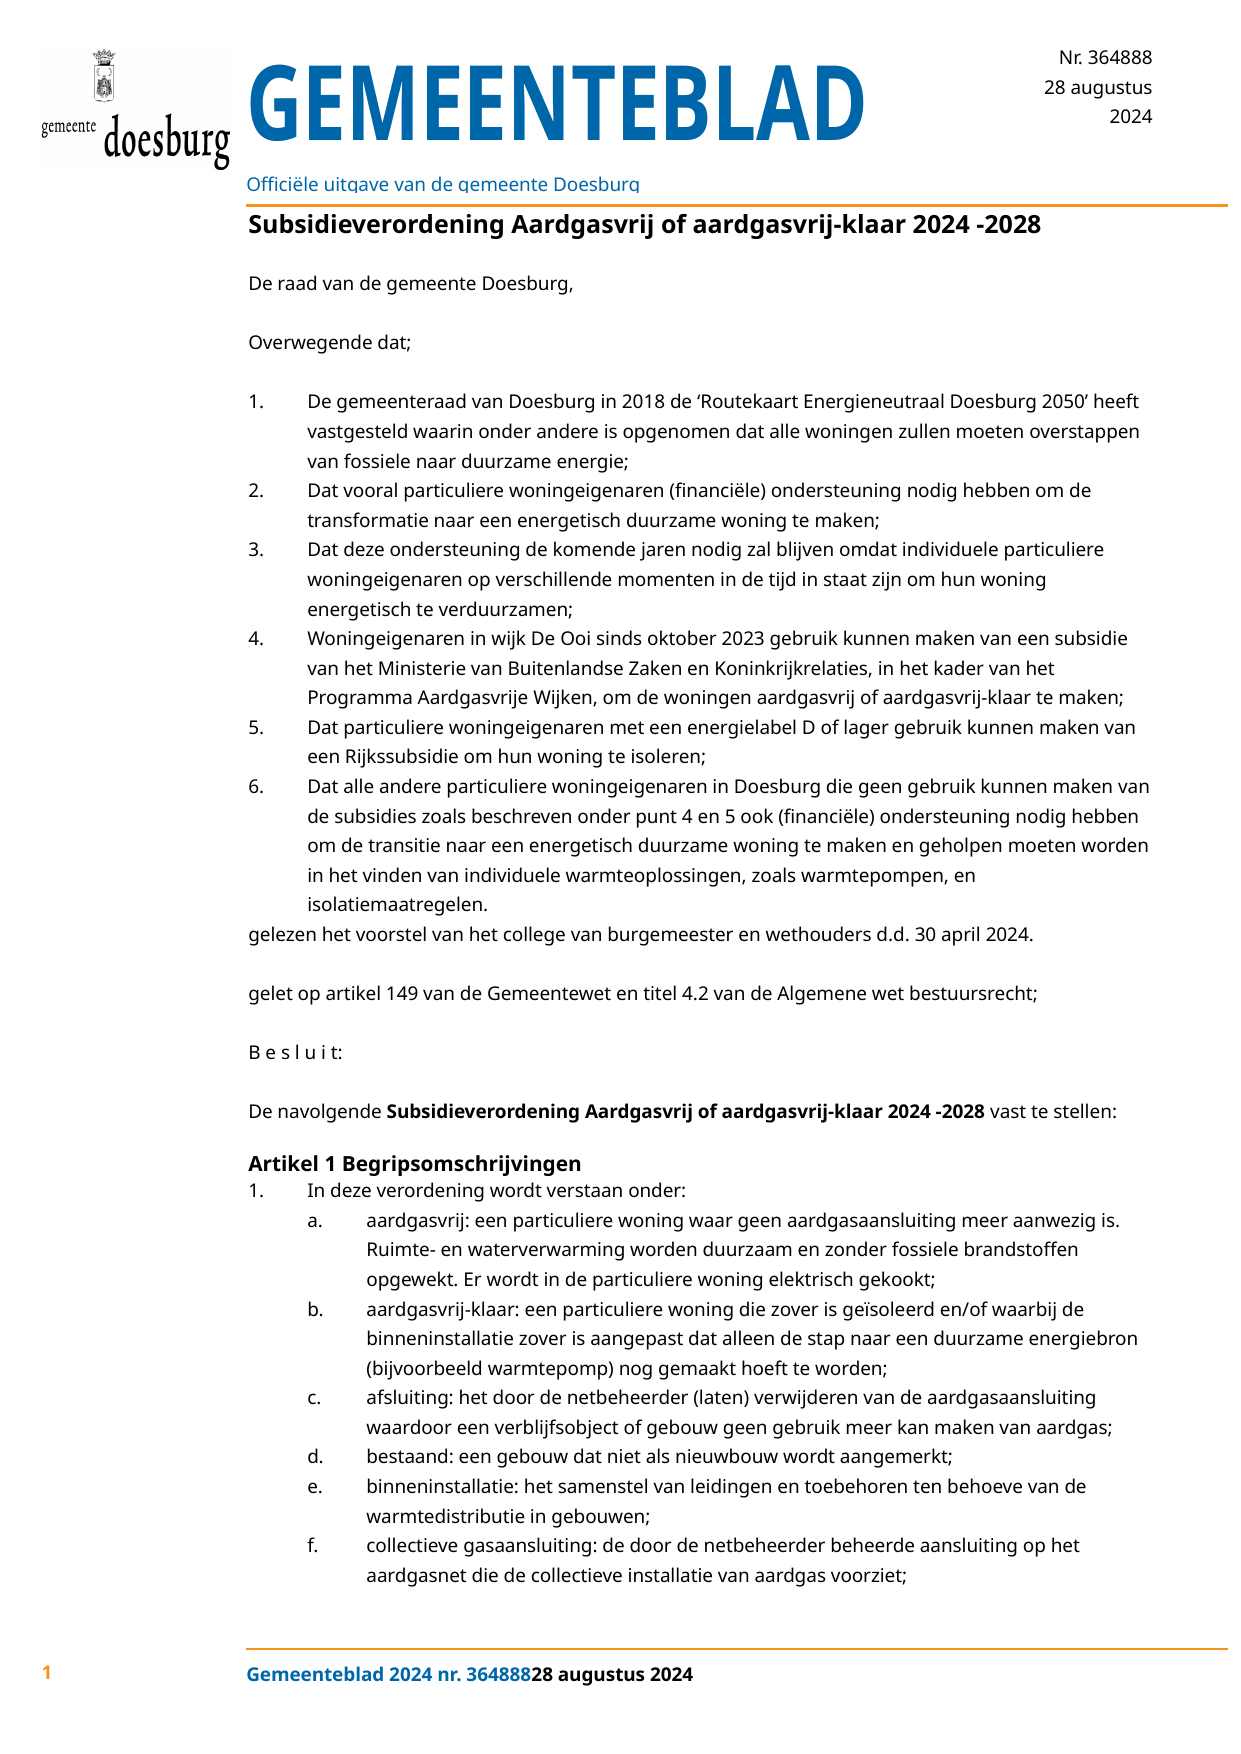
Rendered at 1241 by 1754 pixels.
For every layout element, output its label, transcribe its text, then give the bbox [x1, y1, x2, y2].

text B e s l u i t: [248, 1039, 1152, 1065]
list Dat vooral particuliere woningeigenaren (financiële) ondersteuning nodig hebben om de transformatie naar een energetisch duurzame woning te maken; [248, 477, 1152, 533]
list collectieve gasaansluiting: de door de netbeheerder beheerde aansluiting op het aardgasnet die de collectieve installatie van aardgas voorziet; [307, 1532, 1152, 1588]
list In deze verordening wordt verstaan onder: [248, 1177, 1152, 1203]
list Woningeigenaren in wijk De Ooi sinds oktober 2023 gebruik kunnen maken van een subsidie van het Ministerie van Buitenlandse Zaken en Koninkrijkrelaties, in het kader van het Programma Aardgasvrije Wijken, om de woningen aardgasvrij of aardgasvrij-klaar te maken; [248, 625, 1152, 710]
text Artikel 1 Begripsomschrijvingen [248, 1149, 1152, 1177]
list bestaand: een gebouw dat niet als nieuwbouw wordt aangemerkt; [307, 1444, 1152, 1469]
list aardgasvrij: een particuliere woning waar geen aardgasaansluiting meer aanwezig is. Ruimte- en waterverwarming worden duurzaam en zonder fossiele brandstoffen opgewekt. Er wordt in de particuliere woning elektrisch gekookt; [307, 1207, 1152, 1292]
list aardgasvrij-klaar: een particuliere woning die zover is geïsoleerd en/of waarbij de binneninstallatie zover is aangepast dat alleen de stap naar een duurzame energiebron (bijvoorbeeld warmtepomp) nog gemaakt hoeft te worden; [307, 1296, 1152, 1381]
list Dat alle andere particuliere woningeigenaren in Doesburg die geen gebruik kunnen maken van de subsidies zoals beschreven onder punt 4 en 5 ook (financiële) ondersteuning nodig hebben om de transitie naar een energetisch duurzame woning te maken en geholpen moeten worden in het vinden van individuele warmteoplossingen, zoals warmtepompen, en isolatiemaatregelen. [248, 773, 1152, 917]
list Dat particuliere woningeigenaren met een energielabel D of lager gebruik kunnen maken van een Rijkssubsidie om hun woning te isoleren; [248, 714, 1152, 769]
list afsluiting: het door de netbeheerder (laten) verwijderen van de aardgasaansluiting waardoor een verblijfsobject of gebouw geen gebruik meer kan maken van aardgas; [307, 1384, 1152, 1440]
list De gemeenteraad van Doesburg in 2018 de ‘Routekaart Energieneutraal Doesburg 2050’ heeft vastgesteld waarin onder andere is opgenomen dat alle woningen zullen moeten overstappen van fossiele naar duurzame energie; [248, 389, 1152, 473]
list Dat deze ondersteuning de komende jaren nodig zal blijven omdat individuele particuliere woningeigenaren op verschillende momenten in de tijd in staat zijn om hun woning energetisch te verduurzamen; [248, 537, 1152, 621]
text De raad van de gemeente Doesburg, [248, 270, 1152, 296]
picture [41, 47, 231, 172]
list binneninstallatie: het samenstel van leidingen en toebehoren ten behoeve van de warmtedistributie in gebouwen; [307, 1473, 1152, 1529]
text Subsidieverordening Aardgasvrij of aardgasvrij-klaar 2024 -2028 [248, 207, 1152, 241]
text gelezen het voorstel van het college van burgemeester en wethouders d.d. 30 april 2024. [248, 921, 1152, 947]
text Overwegende dat; [248, 329, 1152, 355]
text gelet op artikel 149 van de Gemeentewet en titel 4.2 van de Algemene wet bestuursrecht; [248, 980, 1152, 1006]
text De navolgende Subsidieverordening Aardgasvrij of aardgasvrij-klaar 2024 -2028 vast te stellen: [248, 1099, 1152, 1124]
